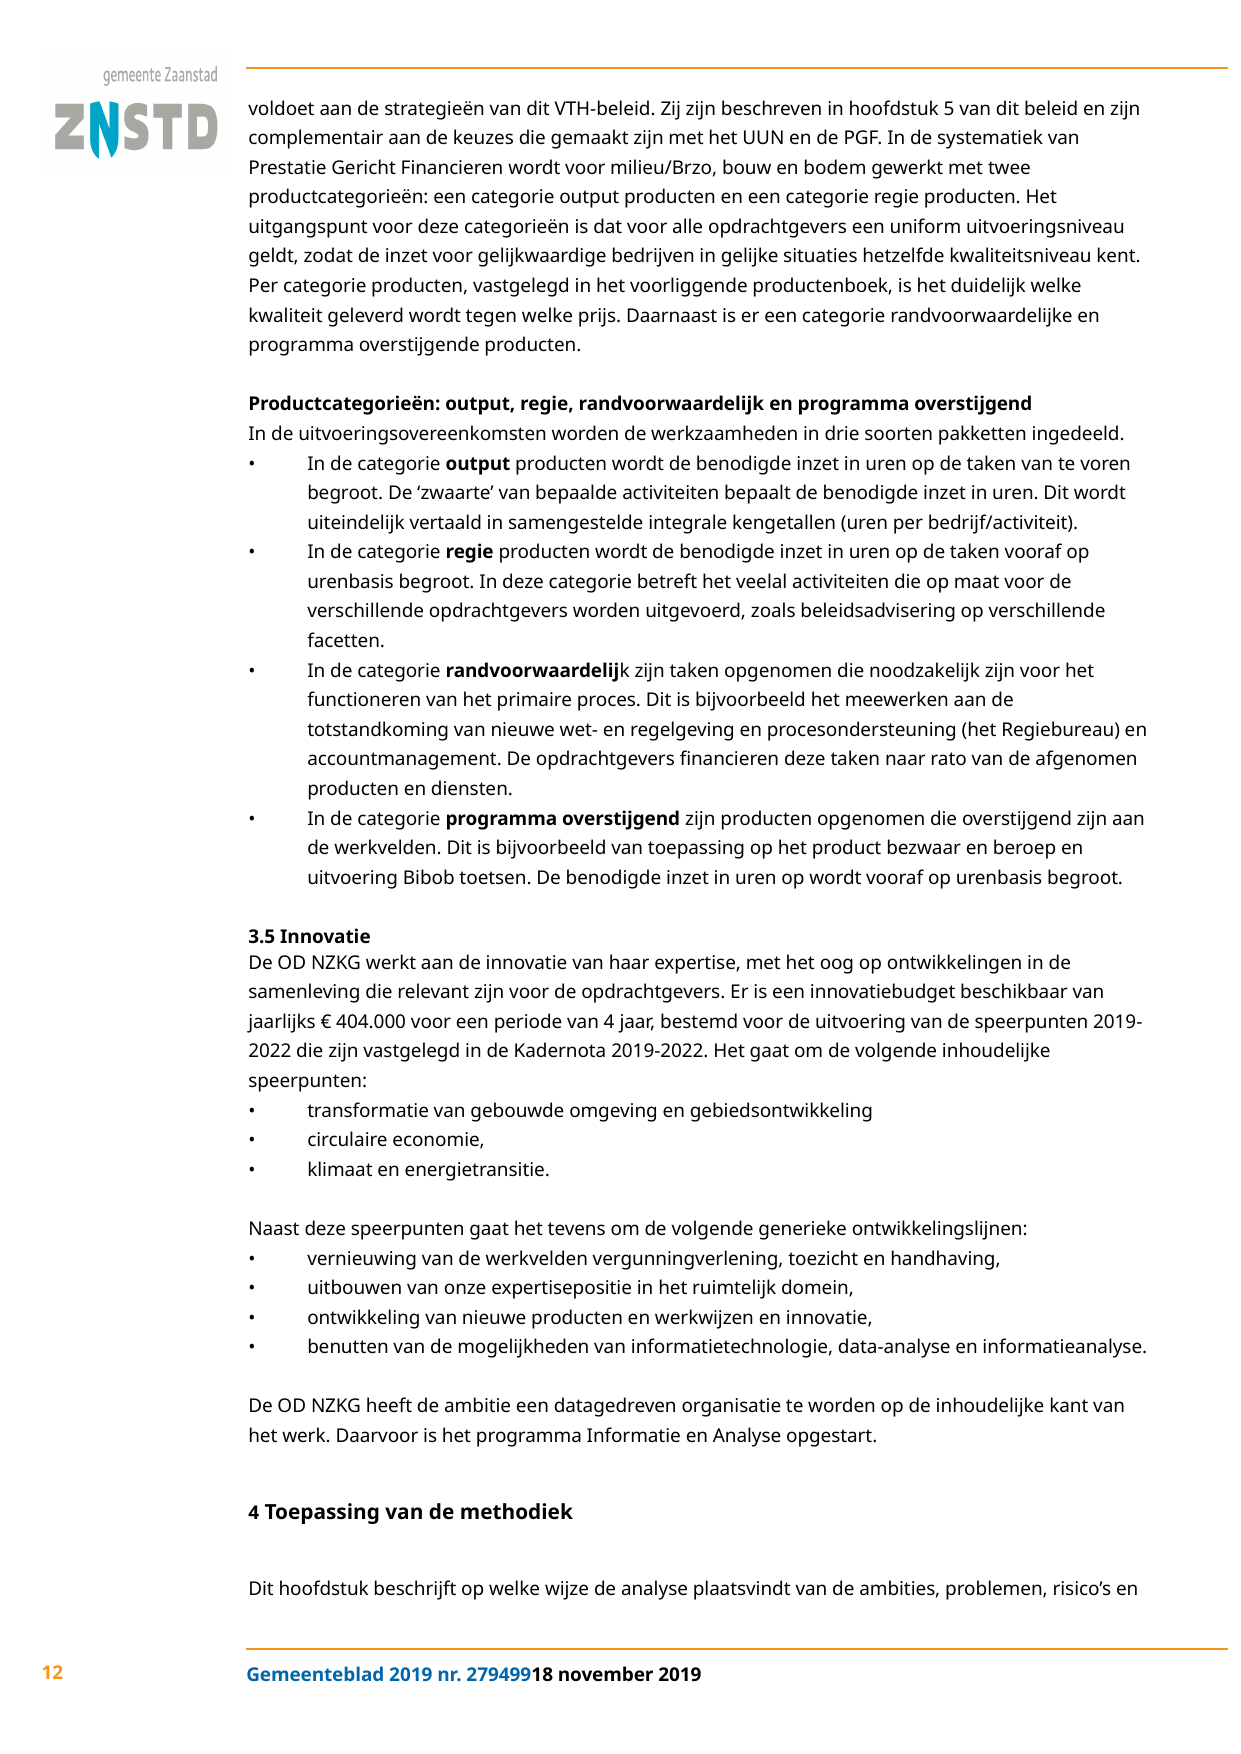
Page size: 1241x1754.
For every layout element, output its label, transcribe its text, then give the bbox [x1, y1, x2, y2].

text 4 Toepassing van de methodiek [248, 1497, 1152, 1526]
list In de categorie programma overstijgend zijn producten opgenomen die overstijgend zijn aan de werkvelden. Dit is bijvoorbeeld van toepassing op het product bezwaar en beroep en uitvoering Bibob toetsen. De benodigde inzet in uren op wordt vooraf op urenbasis begroot. [248, 805, 1152, 890]
list klimaat en energietransitie. [248, 1156, 1152, 1182]
list uitbouwen van onze expertisepositie in het ruimtelijk domein, [248, 1274, 1152, 1300]
text 3.5 Innovatie [248, 923, 1152, 949]
list vernieuwing van de werkvelden vergunningverlening, toezicht en handhaving, [248, 1245, 1152, 1270]
list benutten van de mogelijkheden van informatietechnologie, data-analyse en informatieanalyse. [248, 1333, 1152, 1359]
text De OD NZKG heeft de ambitie een datagedreven organisatie te worden op de inhoudelijke kant van het werk. Daarvoor is het programma Informatie en Analyse opgestart. [248, 1393, 1152, 1448]
text Naast deze speerpunten gaat het tevens om de volgende generieke ontwikkelingslijnen: [248, 1215, 1152, 1241]
text Productcategorieën: output, regie, randvoorwaardelijk en programma overstijgend [248, 391, 1152, 416]
list circulaire economie, [248, 1126, 1152, 1152]
text De OD NZKG werkt aan de innovatie van haar expertise, met het oog op ontwikkelingen in de samenleving die relevant zijn voor de opdrachtgevers. Er is een innovatiebudget beschikbaar van jaarlijks € 404.000 voor een periode van 4 jaar, bestemd voor de uitvoering van de speerpunten 2019-2022 die zijn vastgelegd in de Kadernota 2019-2022. Het gaat om de volgende inhoudelijke speerpunten: [248, 949, 1152, 1093]
picture [41, 47, 231, 172]
list In de categorie output producten wordt de benodigde inzet in uren op de taken van te voren begroot. De ‘zwaarte’ van bepaalde activiteiten bepaalt de benodigde inzet in uren. Dit wordt uiteindelijk vertaald in samengestelde integrale kengetallen (uren per bedrijf/activiteit). [248, 450, 1152, 535]
list ontwikkeling van nieuwe producten en werkwijzen en innovatie, [248, 1304, 1152, 1329]
list In de categorie randvoorwaardelijk zijn taken opgenomen die noodzakelijk zijn voor het functioneren van het primaire proces. Dit is bijvoorbeeld het meewerken aan de totstandkoming van nieuwe wet- en regelgeving en procesondersteuning (het Regiebureau) en accountmanagement. De opdrachtgevers financieren deze taken naar rato van de afgenomen producten en diensten. [248, 657, 1152, 801]
text voldoet aan de strategieën van dit VTH-beleid. Zij zijn beschreven in hoofdstuk 5 van dit beleid en zijn complementair aan de keuzes die gemaakt zijn met het UUN en de PGF. In de systematiek van Prestatie Gericht Financieren wordt voor milieu/Brzo, bouw en bodem gewerkt met twee productcategorieën: een categorie output producten en een categorie regie producten. Het uitgangspunt voor deze categorieën is dat voor alle opdrachtgevers een uniform uitvoeringsniveau geldt, zodat de inzet voor gelijkwaardige bedrijven in gelijke situaties hetzelfde kwaliteitsniveau kent. Per categorie producten, vastgelegd in het voorliggende productenboek, is het duidelijk welke kwaliteit geleverd wordt tegen welke prijs. Daarnaast is er een categorie randvoorwaardelijke en programma overstijgende producten. [248, 95, 1152, 357]
list transformatie van gebouwde omgeving en gebiedsontwikkeling [248, 1097, 1152, 1122]
text In de uitvoeringsovereenkomsten worden de werkzaamheden in drie soorten pakketten ingedeeld. [248, 420, 1152, 446]
list In de categorie regie producten wordt de benodigde inzet in uren op de taken vooraf op urenbasis begroot. In deze categorie betreft het veelal activiteiten die op maat voor de verschillende opdrachtgevers worden uitgevoerd, zoals beleidsadvisering op verschillende facetten. [248, 538, 1152, 653]
text Dit hoofdstuk beschrijft op welke wijze de analyse plaatsvindt van de ambities, problemen, risico’s en [248, 1575, 1152, 1601]
